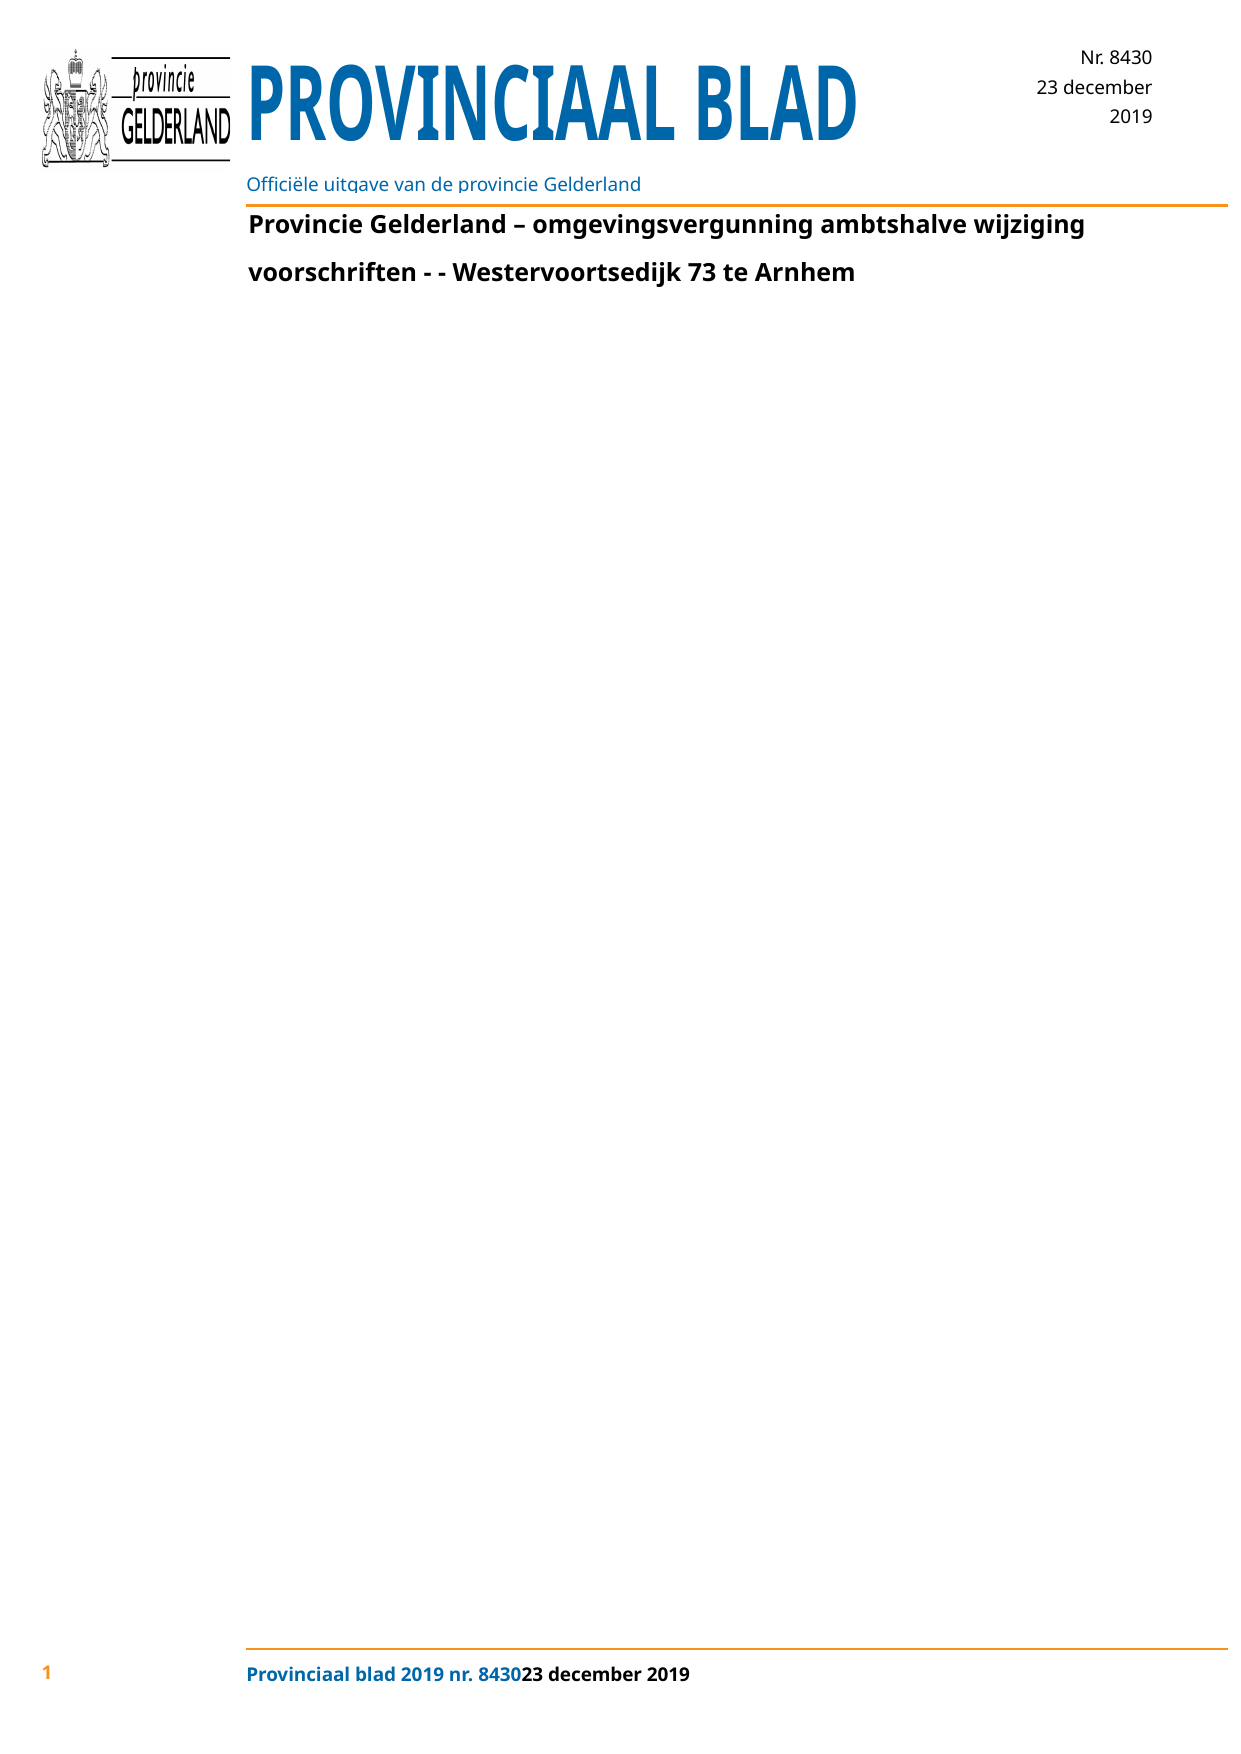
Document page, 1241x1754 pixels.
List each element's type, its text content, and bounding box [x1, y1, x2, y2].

text Provincie Gelderland – omgevingsvergunning ambtshalve wijziging voorschriften - - Westervoortsedijk 73 te Arnhem [248, 207, 1152, 288]
picture [41, 47, 231, 172]
